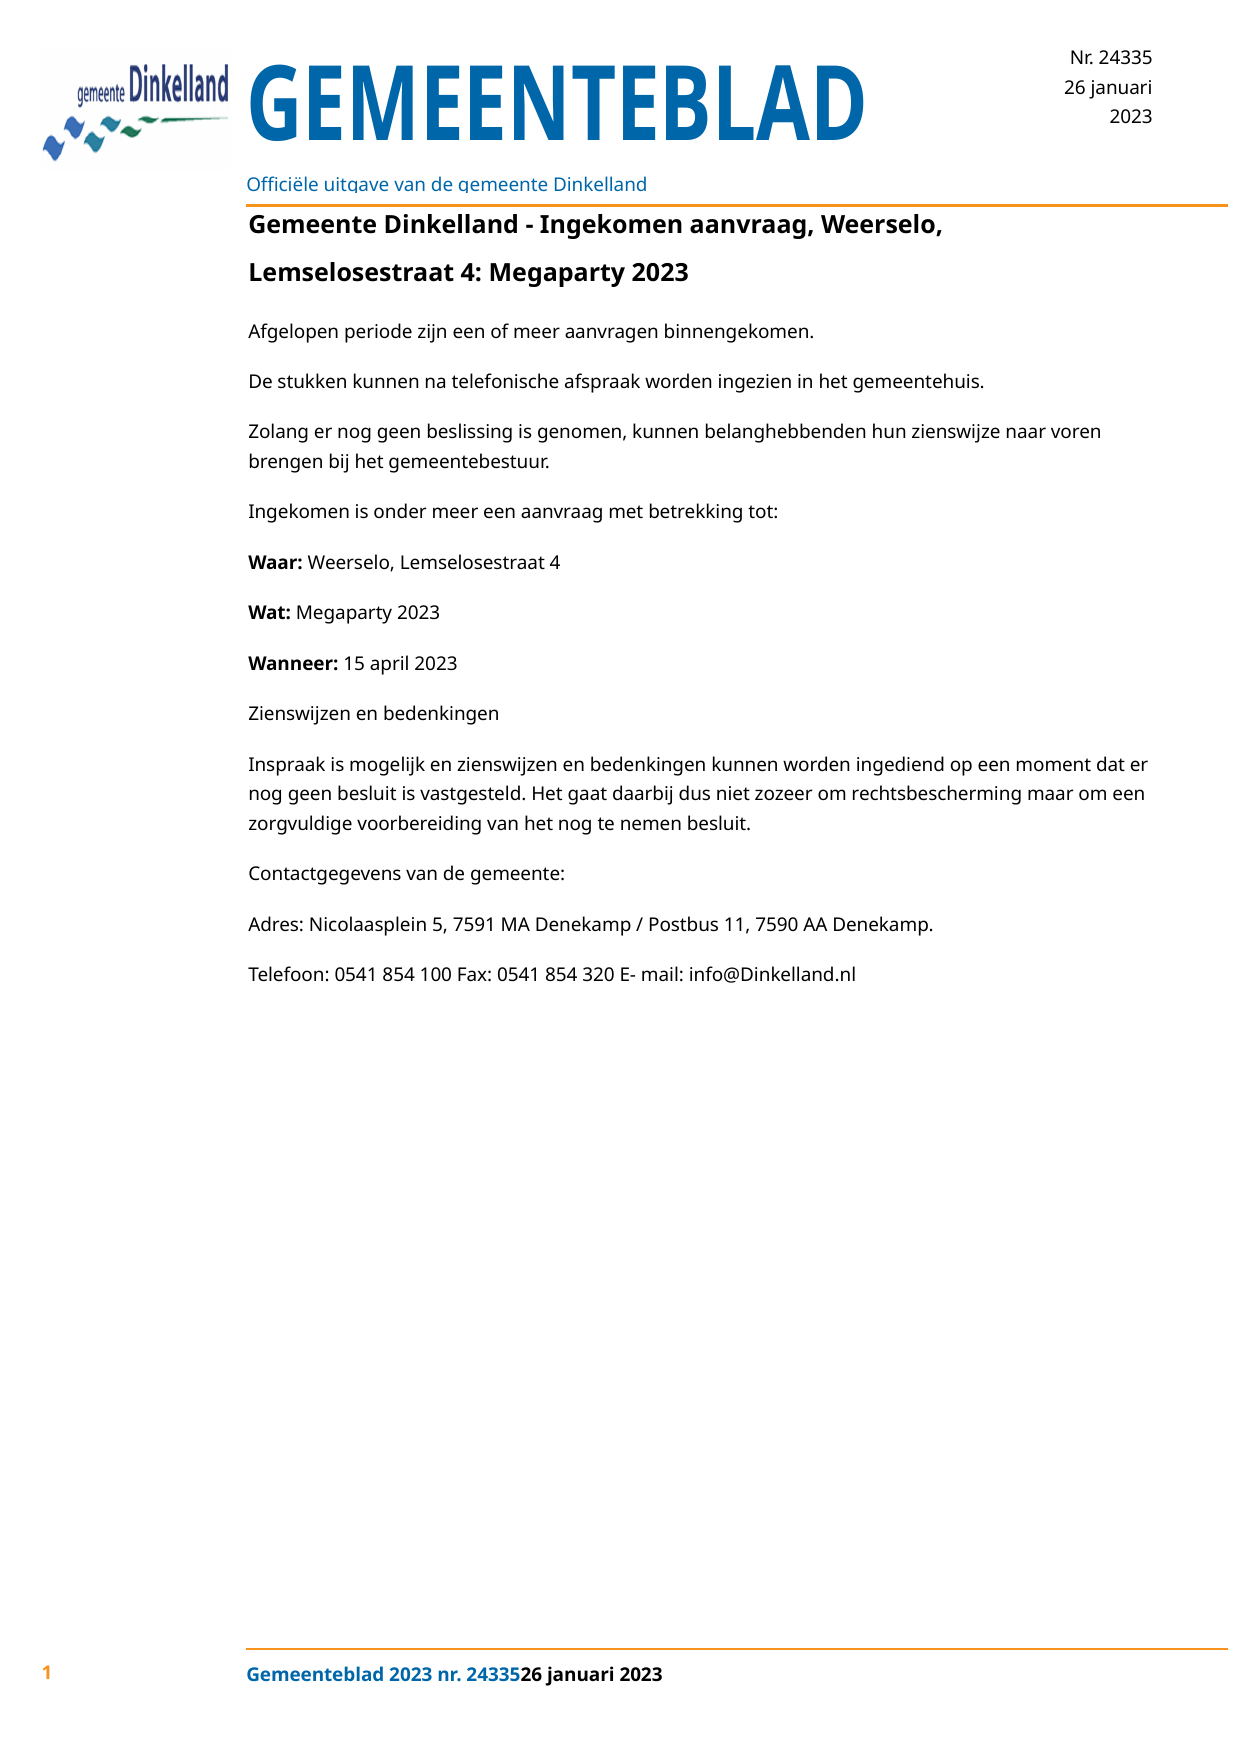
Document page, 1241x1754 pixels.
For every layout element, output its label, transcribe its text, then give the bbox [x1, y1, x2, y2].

text Gemeente Dinkelland - Ingekomen aanvraag, Weerselo, Lemselosestraat 4: Megaparty 2023 [248, 207, 1152, 288]
text Wanneer: 15 april 2023 [248, 650, 1152, 676]
text Waar: Weerselo, Lemselosestraat 4 [248, 549, 1152, 575]
text Afgelopen periode zijn een of meer aanvragen binnengekomen. [248, 318, 1152, 344]
text Zienswijzen en bedenkingen [248, 700, 1152, 726]
picture [41, 47, 231, 172]
text De stukken kunnen na telefonische afspraak worden ingezien in het gemeentehuis. [248, 368, 1152, 394]
text Zolang er nog geen beslissing is genomen, kunnen belanghebbenden hun zienswijze naar voren brengen bij het gemeentebestuur. [248, 419, 1152, 474]
text Contactgegevens van de gemeente: [248, 860, 1152, 886]
text Inspraak is mogelijk en zienswijzen en bedenkingen kunnen worden ingediend op een moment dat er nog geen besluit is vastgesteld. Het gaat daarbij dus niet zozeer om rechtsbescherming maar om een zorgvuldige voorbereiding van het nog te nemen besluit. [248, 751, 1152, 836]
text Ingekomen is onder meer een aanvraag met betrekking tot: [248, 499, 1152, 524]
text Wat: Megaparty 2023 [248, 599, 1152, 625]
text Adres: Nicolaasplein 5, 7591 MA Denekamp / Postbus 11, 7590 AA Denekamp. [248, 911, 1152, 937]
text Telefoon: 0541 854 100 Fax: 0541 854 320 E- mail: info@Dinkelland.nl [248, 961, 1152, 987]
